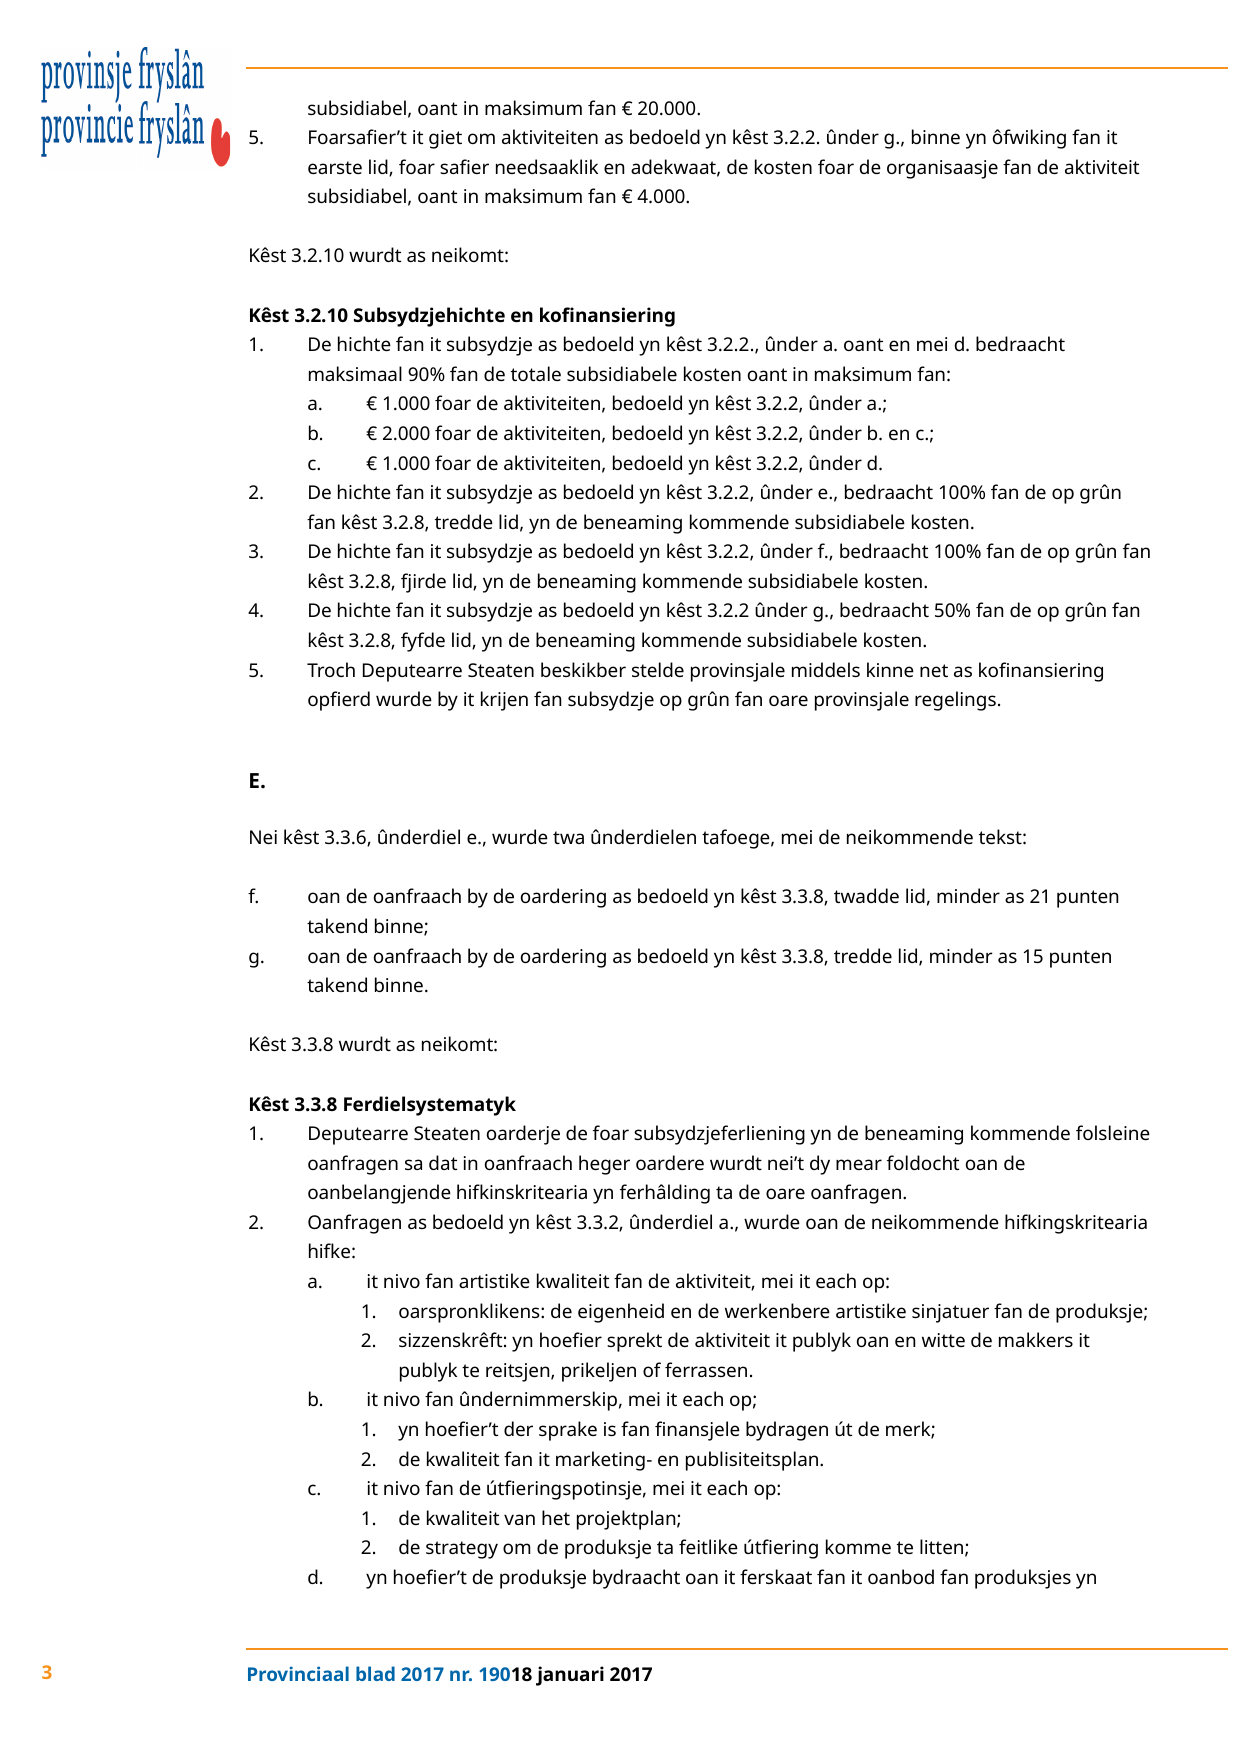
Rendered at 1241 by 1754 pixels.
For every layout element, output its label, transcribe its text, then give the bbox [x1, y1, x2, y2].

list it nivo fan ûndernimmerskip, mei it each op; [307, 1387, 1152, 1412]
list subsidiabel, oant in maksimum fan € 20.000. [248, 95, 1152, 121]
text Nei kêst 3.3.6, ûnderdiel e., wurde twa ûnderdielen tafoege, mei de neikommende tekst: [248, 824, 1152, 850]
list yn hoefier’t de produksje bydraacht oan it ferskaat fan it oanbod fan produksjes yn [307, 1564, 1152, 1590]
list De hichte fan it subsydzje as bedoeld yn kêst 3.2.2., ûnder a. oant en mei d. bedraacht maksimaal 90% fan de totale subsidiabele kosten oant in maksimum fan: [248, 331, 1152, 387]
list € 2.000 foar de aktiviteiten, bedoeld yn kêst 3.2.2, ûnder b. en c.; [307, 420, 1152, 446]
list oan de oanfraach by de oardering as bedoeld yn kêst 3.3.8, twadde lid, minder as 21 punten takend binne; [248, 884, 1152, 939]
text Kêst 3.2.10 wurdt as neikomt: [248, 243, 1152, 268]
text E. [248, 766, 1152, 795]
list Troch Deputearre Steaten beskikber stelde provinsjale middels kinne net as kofinansiering opfierd wurde by it krijen fan subsydzje op grûn fan oare provinsjale regelings. [248, 657, 1152, 712]
list oan de oanfraach by de oardering as bedoeld yn kêst 3.3.8, tredde lid, minder as 15 punten takend binne. [248, 943, 1152, 998]
list de kwaliteit van het projektplan; [361, 1505, 1152, 1531]
text Kêst 3.3.8 wurdt as neikomt: [248, 1032, 1152, 1057]
list De hichte fan it subsydzje as bedoeld yn kêst 3.2.2, ûnder e., bedraacht 100% fan de op grûn fan kêst 3.2.8, tredde lid, yn de beneaming kommende subsidiabele kosten. [248, 479, 1152, 535]
text Kêst 3.2.10 Subsydzjehichte en kofinansiering [248, 302, 1152, 328]
list Foarsafier’t it giet om aktiviteiten as bedoeld yn kêst 3.2.2. ûnder g., binne yn ôfwiking fan it earste lid, foar safier needsaaklik en adekwaat, de kosten foar de organisaasje fan de aktiviteit subsidiabel, oant in maksimum fan € 4.000. [248, 124, 1152, 209]
list sizzenskrêft: yn hoefier sprekt de aktiviteit it publyk oan en witte de makkers it publyk te reitsjen, prikeljen of ferrassen. [361, 1327, 1152, 1383]
list it nivo fan artistike kwaliteit fan de aktiviteit, mei it each op: [307, 1268, 1152, 1294]
list it nivo fan de útfieringspotinsje, mei it each op: [307, 1475, 1152, 1501]
list de strategy om de produksje ta feitlike útfiering komme te litten; [361, 1534, 1152, 1560]
text Kêst 3.3.8 Ferdielsystematyk [248, 1091, 1152, 1116]
list € 1.000 foar de aktiviteiten, bedoeld yn kêst 3.2.2, ûnder a.; [307, 391, 1152, 416]
list De hichte fan it subsydzje as bedoeld yn kêst 3.2.2, ûnder f., bedraacht 100% fan de op grûn fan kêst 3.2.8, fjirde lid, yn de beneaming kommende subsidiabele kosten. [248, 538, 1152, 594]
list yn hoefier’t der sprake is fan finansjele bydragen út de merk; [361, 1416, 1152, 1442]
list € 1.000 foar de aktiviteiten, bedoeld yn kêst 3.2.2, ûnder d. [307, 450, 1152, 476]
list Oanfragen as bedoeld yn kêst 3.3.2, ûnderdiel a., wurde oan de neikommende hifkingskritearia hifke: [248, 1209, 1152, 1264]
list De hichte fan it subsydzje as bedoeld yn kêst 3.2.2 ûnder g., bedraacht 50% fan de op grûn fan kêst 3.2.8, fyfde lid, yn de beneaming kommende subsidiabele kosten. [248, 598, 1152, 653]
picture [41, 47, 231, 172]
list oarspronklikens: de eigenheid en de werkenbere artistike sinjatuer fan de produksje; [361, 1298, 1152, 1323]
list Deputearre Steaten oarderje de foar subsydzjeferliening yn de beneaming kommende folsleine oanfragen sa dat in oanfraach heger oardere wurdt nei’t dy mear foldocht oan de oanbelangjende hifkinskritearia yn ferhâlding ta de oare oanfragen. [248, 1120, 1152, 1205]
list de kwaliteit fan it marketing- en publisiteitsplan. [361, 1446, 1152, 1471]
